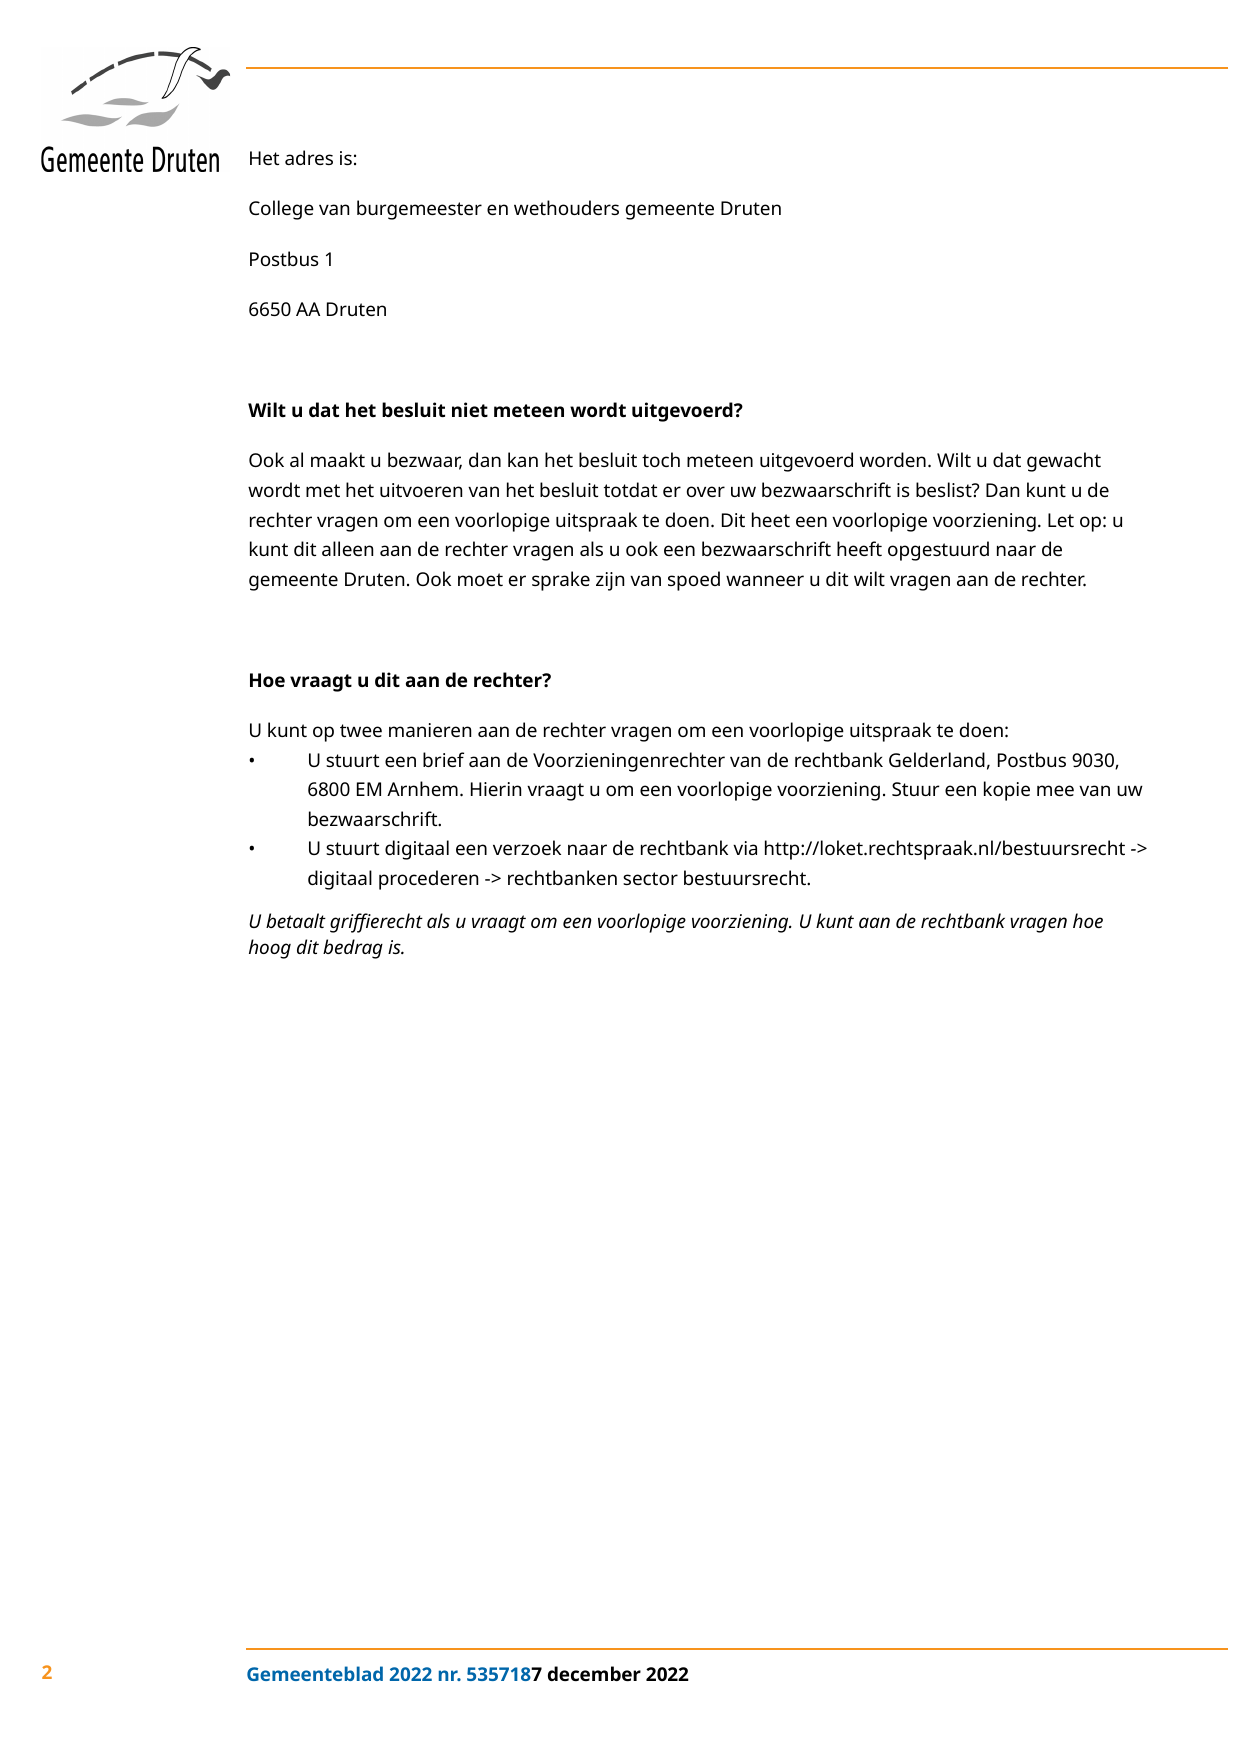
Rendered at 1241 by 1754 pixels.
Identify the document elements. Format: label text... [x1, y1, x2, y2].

list U stuurt een brief aan de Voorzieningenrechter van de rechtbank Gelderland, Postbus 9030, 6800 EM Arnhem. Hierin vraagt u om een voorlopige voorziening. Stuur een kopie mee van uw bezwaarschrift. [248, 747, 1152, 832]
text Het adres is: [248, 145, 1152, 171]
picture [41, 47, 231, 172]
text U betaalt griffierecht als u vraagt om een voorlopige voorziening. U kunt aan de rechtbank vragen hoe hoog dit bedrag is. [248, 908, 1152, 960]
text 6650 AA Druten [248, 296, 1152, 322]
text Postbus 1 [248, 246, 1152, 272]
text Hoe vraagt u dit aan de rechter? [248, 667, 1152, 693]
text College van burgemeester en wethouders gemeente Druten [248, 196, 1152, 221]
text Ook al maakt u bezwaar, dan kan het besluit toch meteen uitgevoerd worden. Wilt u dat gewacht wordt met het uitvoeren van het besluit totdat er over uw bezwaarschrift is beslist? Dan kunt u de rechter vragen om een voorlopige uitspraak te doen. Dit heet een voorlopige voorziening. Let op: u kunt dit alleen aan de rechter vragen als u ook een bezwaarschrift heeft opgestuurd naar de gemeente Druten. Ook moet er sprake zijn van spoed wanneer u dit wilt vragen aan de rechter. [248, 448, 1152, 592]
list U stuurt digitaal een verzoek naar de rechtbank via http://loket.rechtspraak.nl/bestuursrecht -> digitaal procederen -> rechtbanken sector bestuursrecht. [248, 836, 1152, 891]
text U kunt op twee manieren aan de rechter vragen om een voorlopige uitspraak te doen: [248, 717, 1152, 743]
text Wilt u dat het besluit niet meteen wordt uitgevoerd? [248, 397, 1152, 423]
